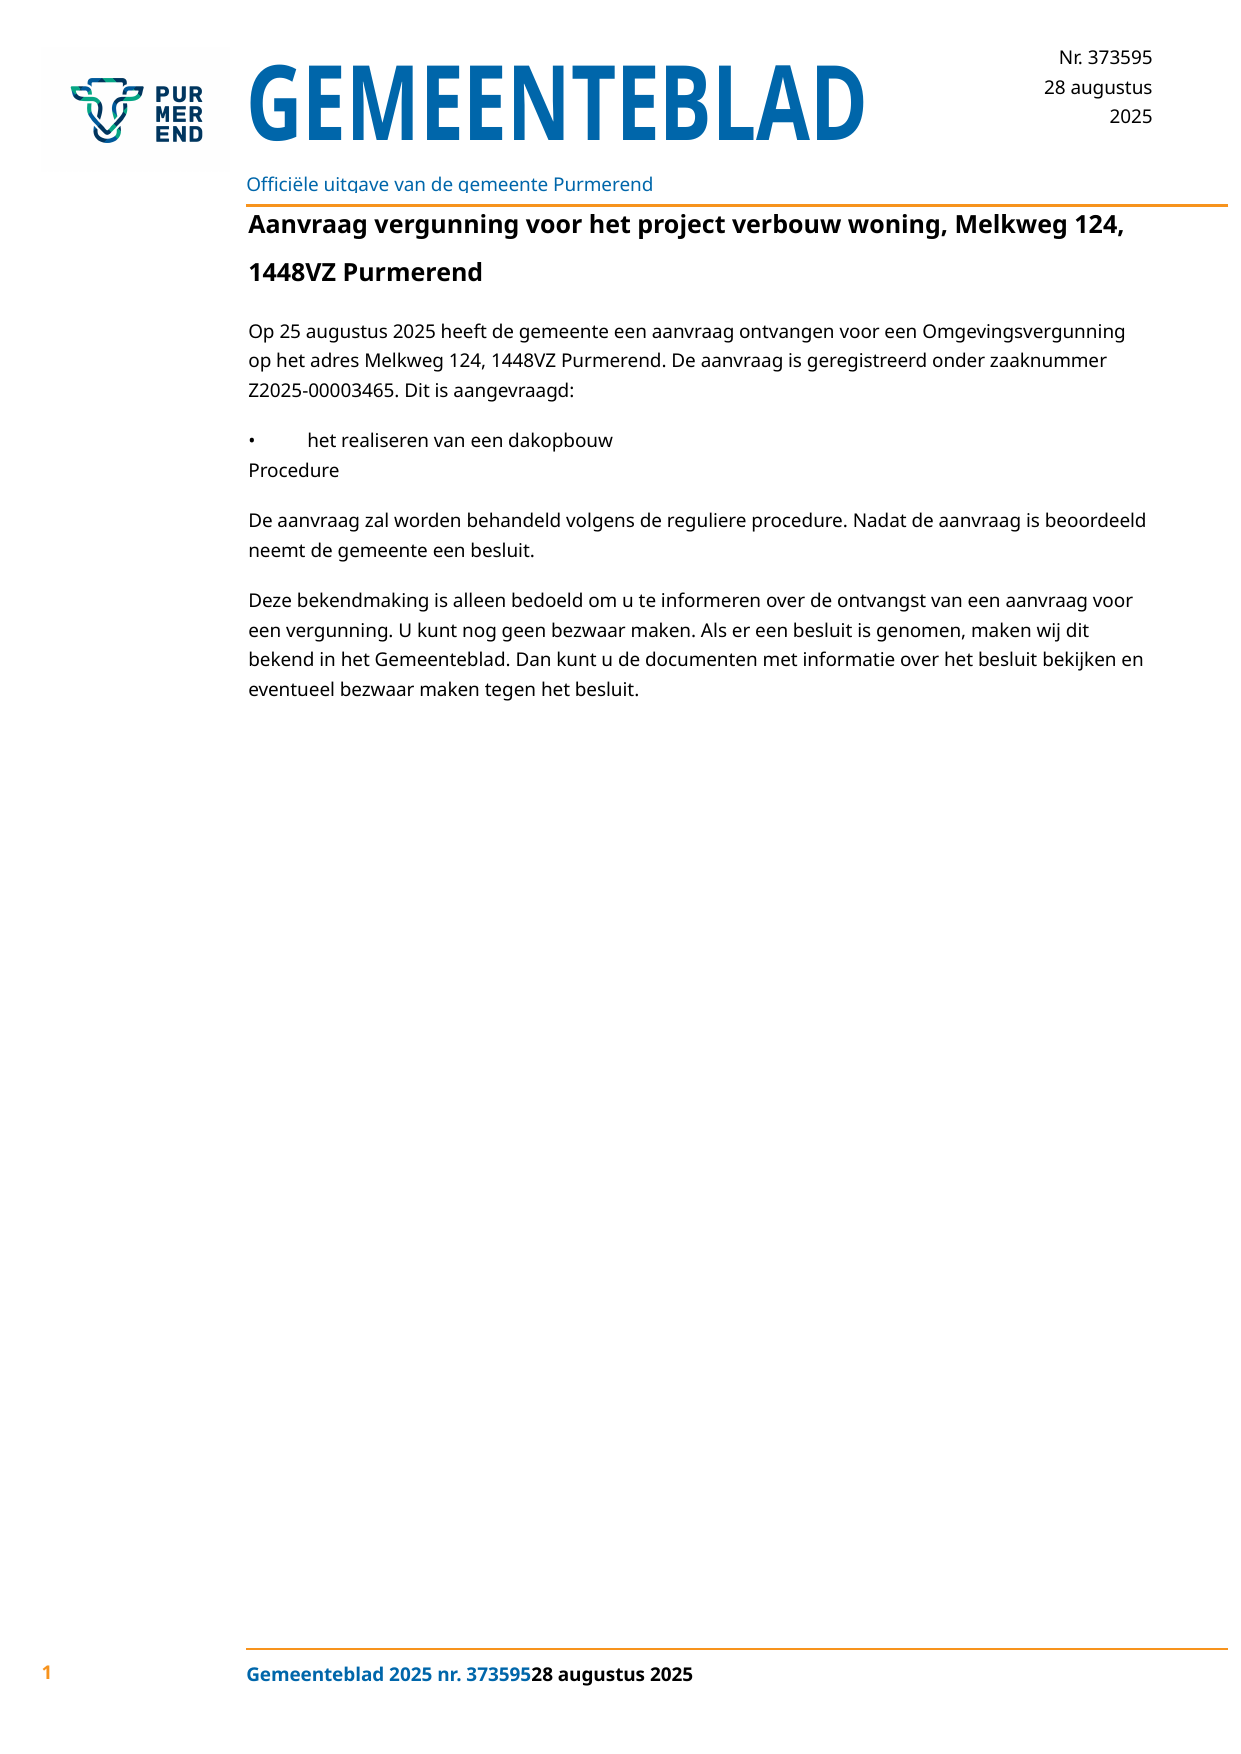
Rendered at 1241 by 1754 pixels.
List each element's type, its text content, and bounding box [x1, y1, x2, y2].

text Aanvraag vergunning voor het project verbouw woning, Melkweg 124, 1448VZ Purmerend [248, 207, 1152, 288]
text Op 25 augustus 2025 heeft de gemeente een aanvraag ontvangen voor een Omgevingsvergunning op het adres Melkweg 124, 1448VZ Purmerend. De aanvraag is geregistreerd onder zaaknummer Z2025-00003465. Dit is aangevraagd: [248, 318, 1152, 403]
picture [41, 47, 231, 172]
list het realiseren van een dakopbouw [248, 427, 1152, 453]
text Procedure [248, 457, 1152, 483]
text Deze bekendmaking is alleen bedoeld om u te informeren over de ontvangst van een aanvraag voor een vergunning. U kunt nog geen bezwaar maken. Als er een besluit is genomen, maken wij dit bekend in het Gemeenteblad. Dan kunt u de documenten met informatie over het besluit bekijken en eventueel bezwaar maken tegen het besluit. [248, 587, 1152, 702]
text De aanvraag zal worden behandeld volgens de reguliere procedure. Nadat de aanvraag is beoordeeld neemt de gemeente een besluit. [248, 507, 1152, 563]
